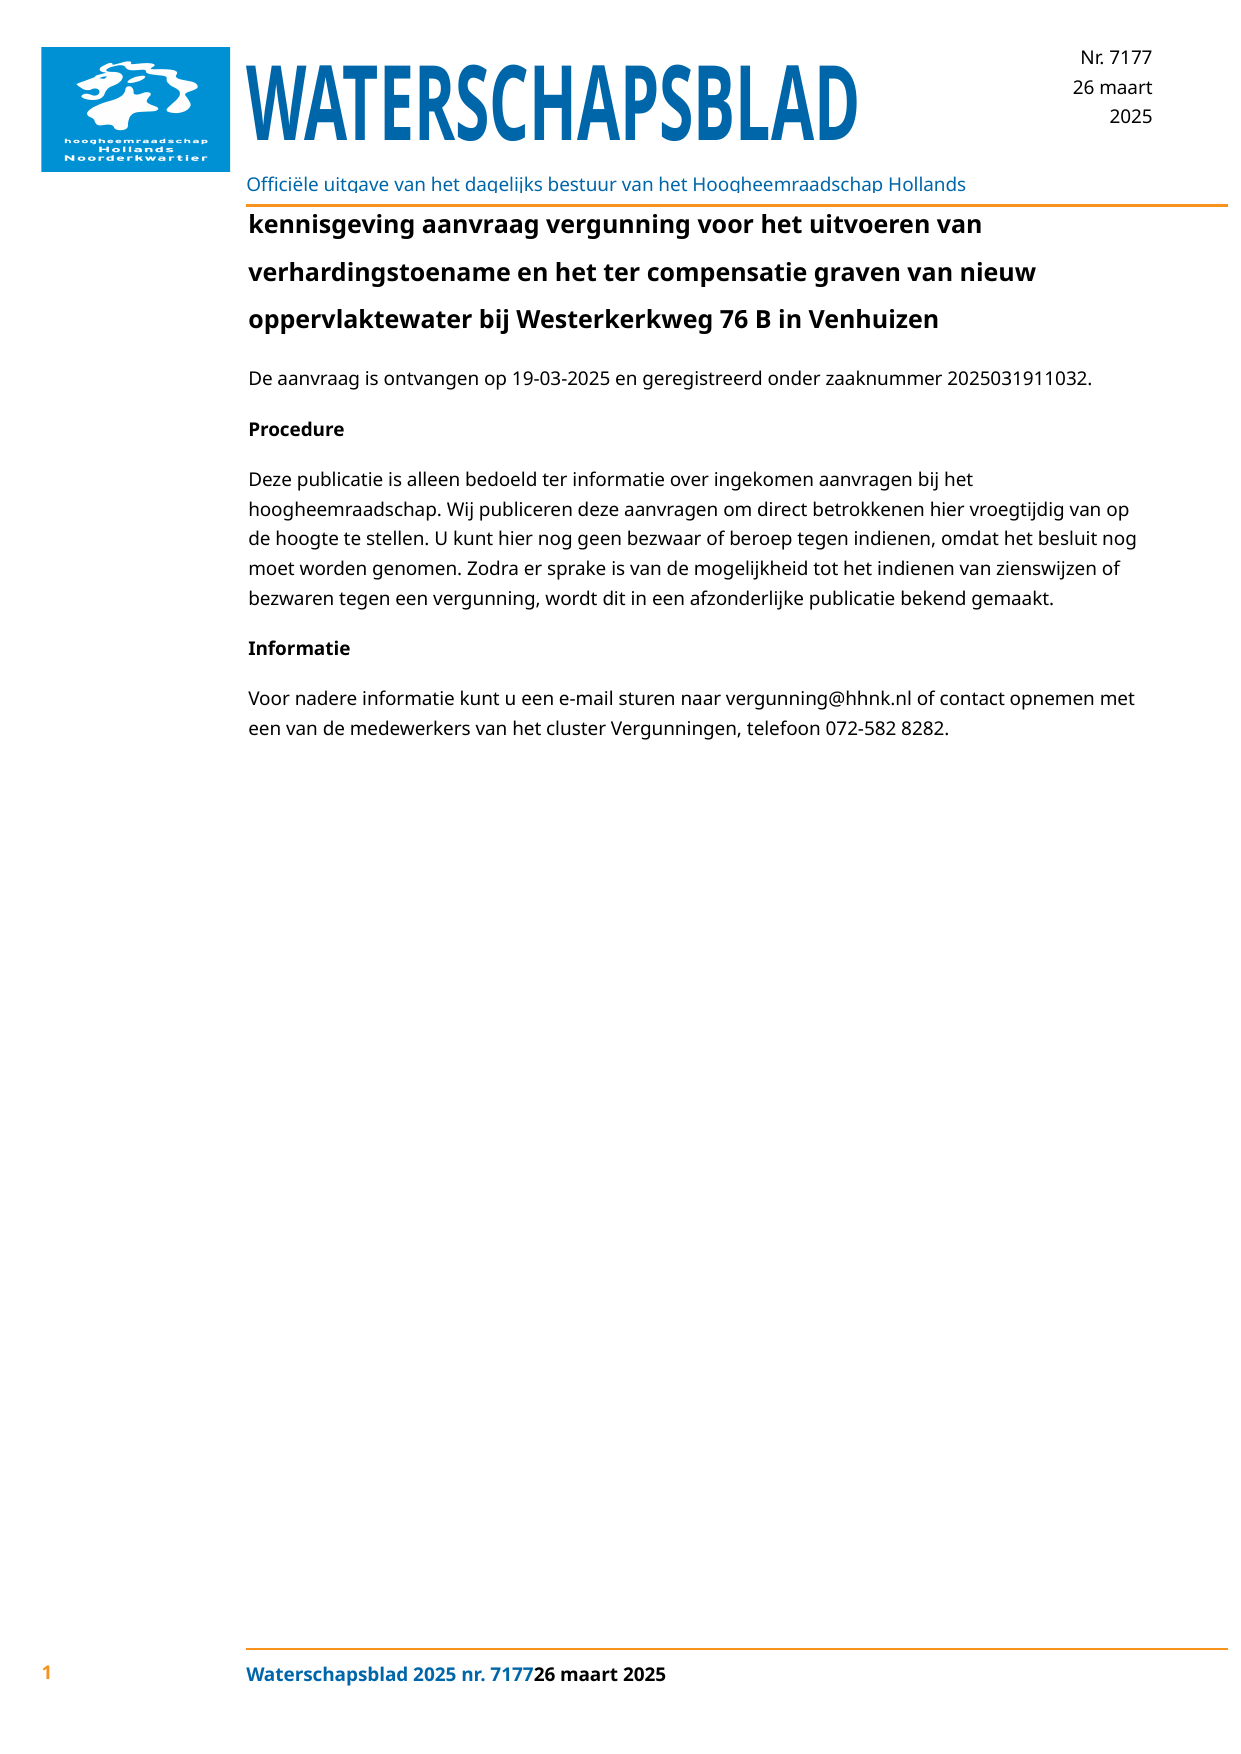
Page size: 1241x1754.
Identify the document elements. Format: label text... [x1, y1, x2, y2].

text De aanvraag is ontvangen op 19-03-2025 en geregistreerd onder zaaknummer 2025031911032. [248, 366, 1152, 391]
picture [118, 62, 197, 112]
text Procedure [248, 416, 1152, 442]
text kennisgeving aanvraag vergunning voor het uitvoeren van verhardingstoename en het ter compensatie graven van nieuw oppervlaktewater bij Westerkerkweg 76 B in Venhuizen [248, 207, 1152, 336]
picture [78, 64, 122, 99]
picture [129, 76, 144, 82]
text Voor nadere informatie kunt u een e-mail sturen naar vergunning@hhnk.nl of contact opnemen met een van de medewerkers van het cluster Vergunningen, telefoon 072-582 8282. [248, 686, 1152, 741]
text Deze publicatie is alleen bedoeld ter informatie over ingekomen aanvragen bij het hoogheemraadschap. Wij publiceren deze aanvragen om direct betrokkenen hier vroegtijdig van op de hoogte te stellen. U kunt hier nog geen bezwaar of beroep tegen indienen, omdat het besluit nog moet worden genomen. Zodra er sprake is van de mogelijkheid tot het indienen van zienswijzen of bezwaren tegen een vergunning, wordt dit in een afzonderlijke publicatie bekend gemaakt. [248, 466, 1152, 610]
text Informatie [248, 635, 1152, 661]
picture [88, 87, 157, 130]
